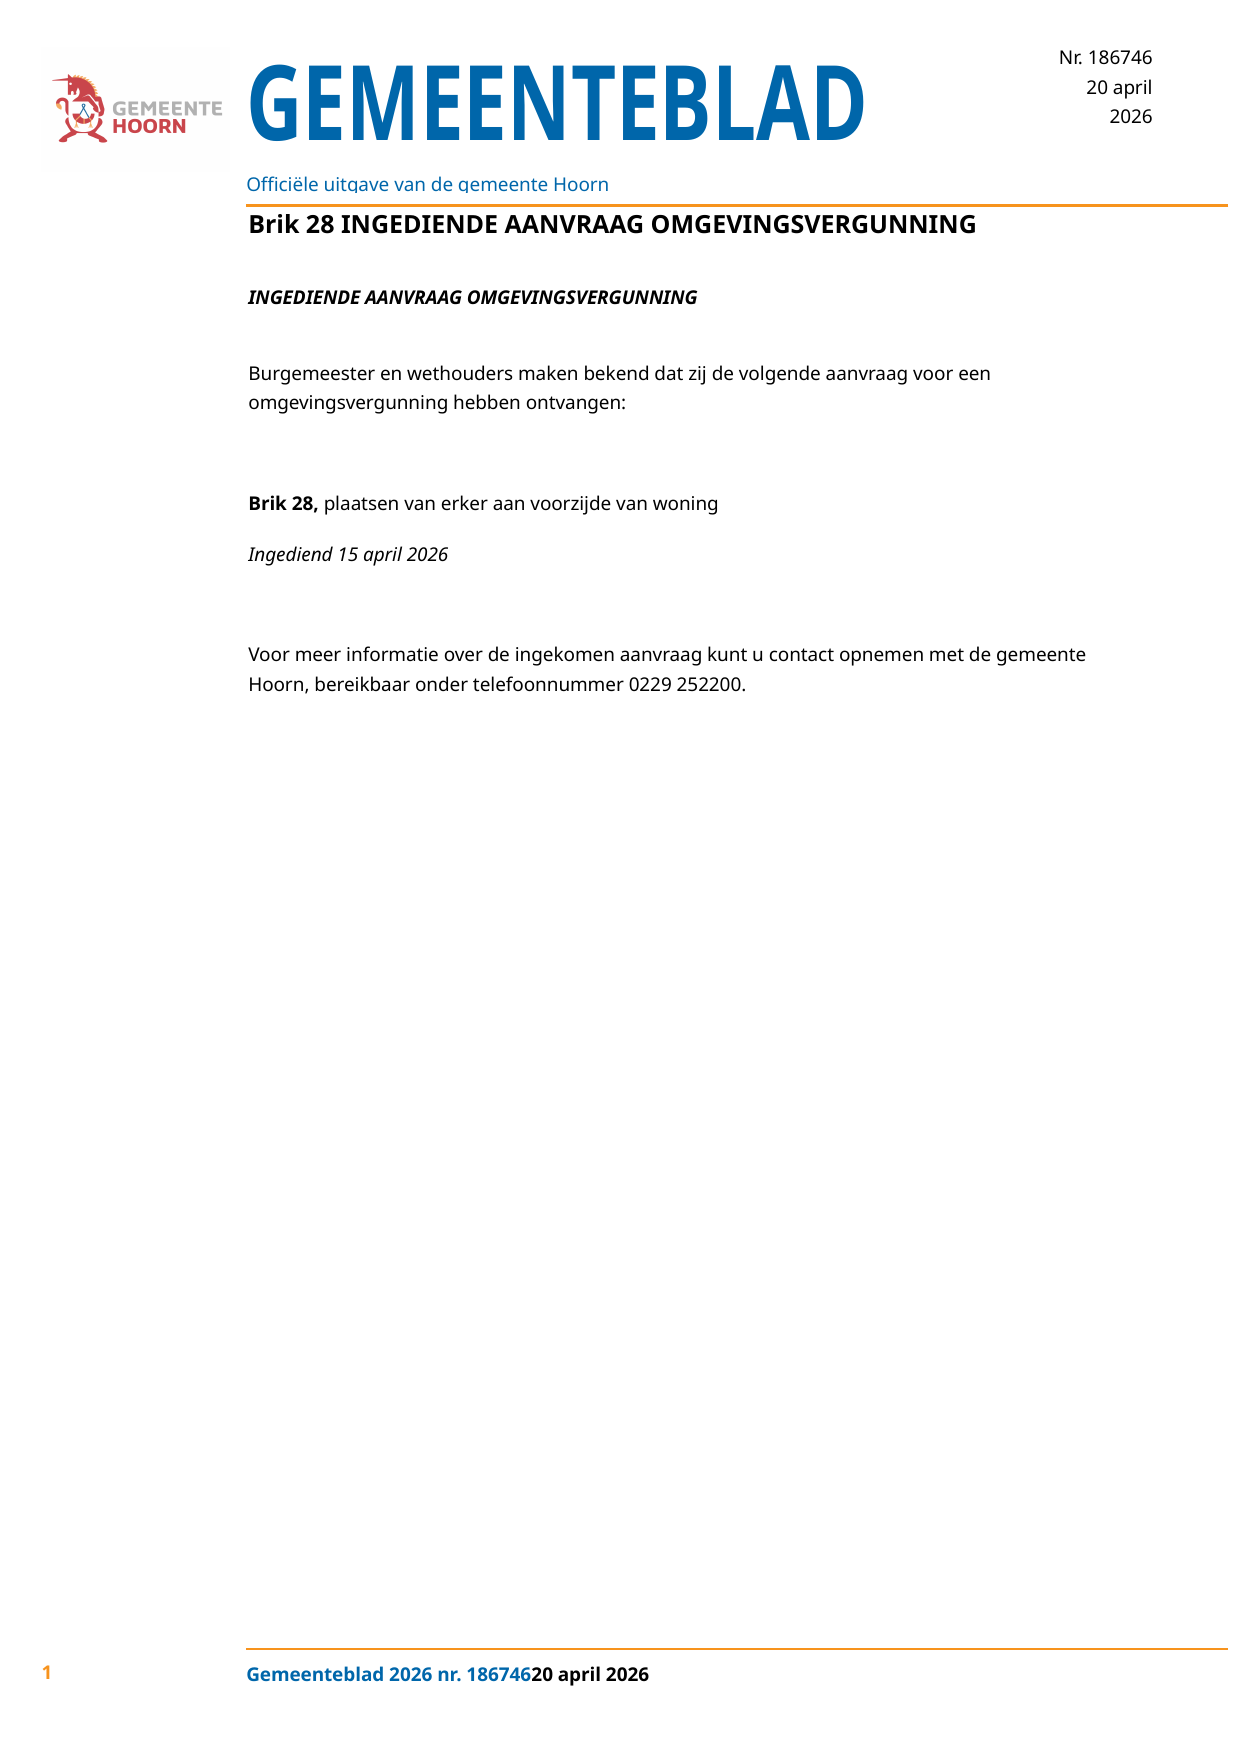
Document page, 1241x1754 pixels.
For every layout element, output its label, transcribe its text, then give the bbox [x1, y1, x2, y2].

text Voor meer informatie over de ingekomen aanvraag kunt u contact opnemen met de gemeente Hoorn, bereikbaar onder telefoonnummer 0229 252200. [248, 642, 1152, 697]
picture [41, 47, 231, 172]
text Burgemeester en wethouders maken bekend dat zij de volgende aanvraag voor een omgevingsvergunning hebben ontvangen: [248, 360, 1152, 415]
text Brik 28 INGEDIENDE AANVRAAG OMGEVINGSVERGUNNING [248, 207, 1152, 241]
text Brik 28, plaatsen van erker aan voorzijde van woning [248, 490, 1152, 516]
text INGEDIENDE AANVRAAG OMGEVINGSVERGUNNING [248, 284, 1152, 309]
text Ingediend 15 april 2026 [248, 541, 1152, 567]
